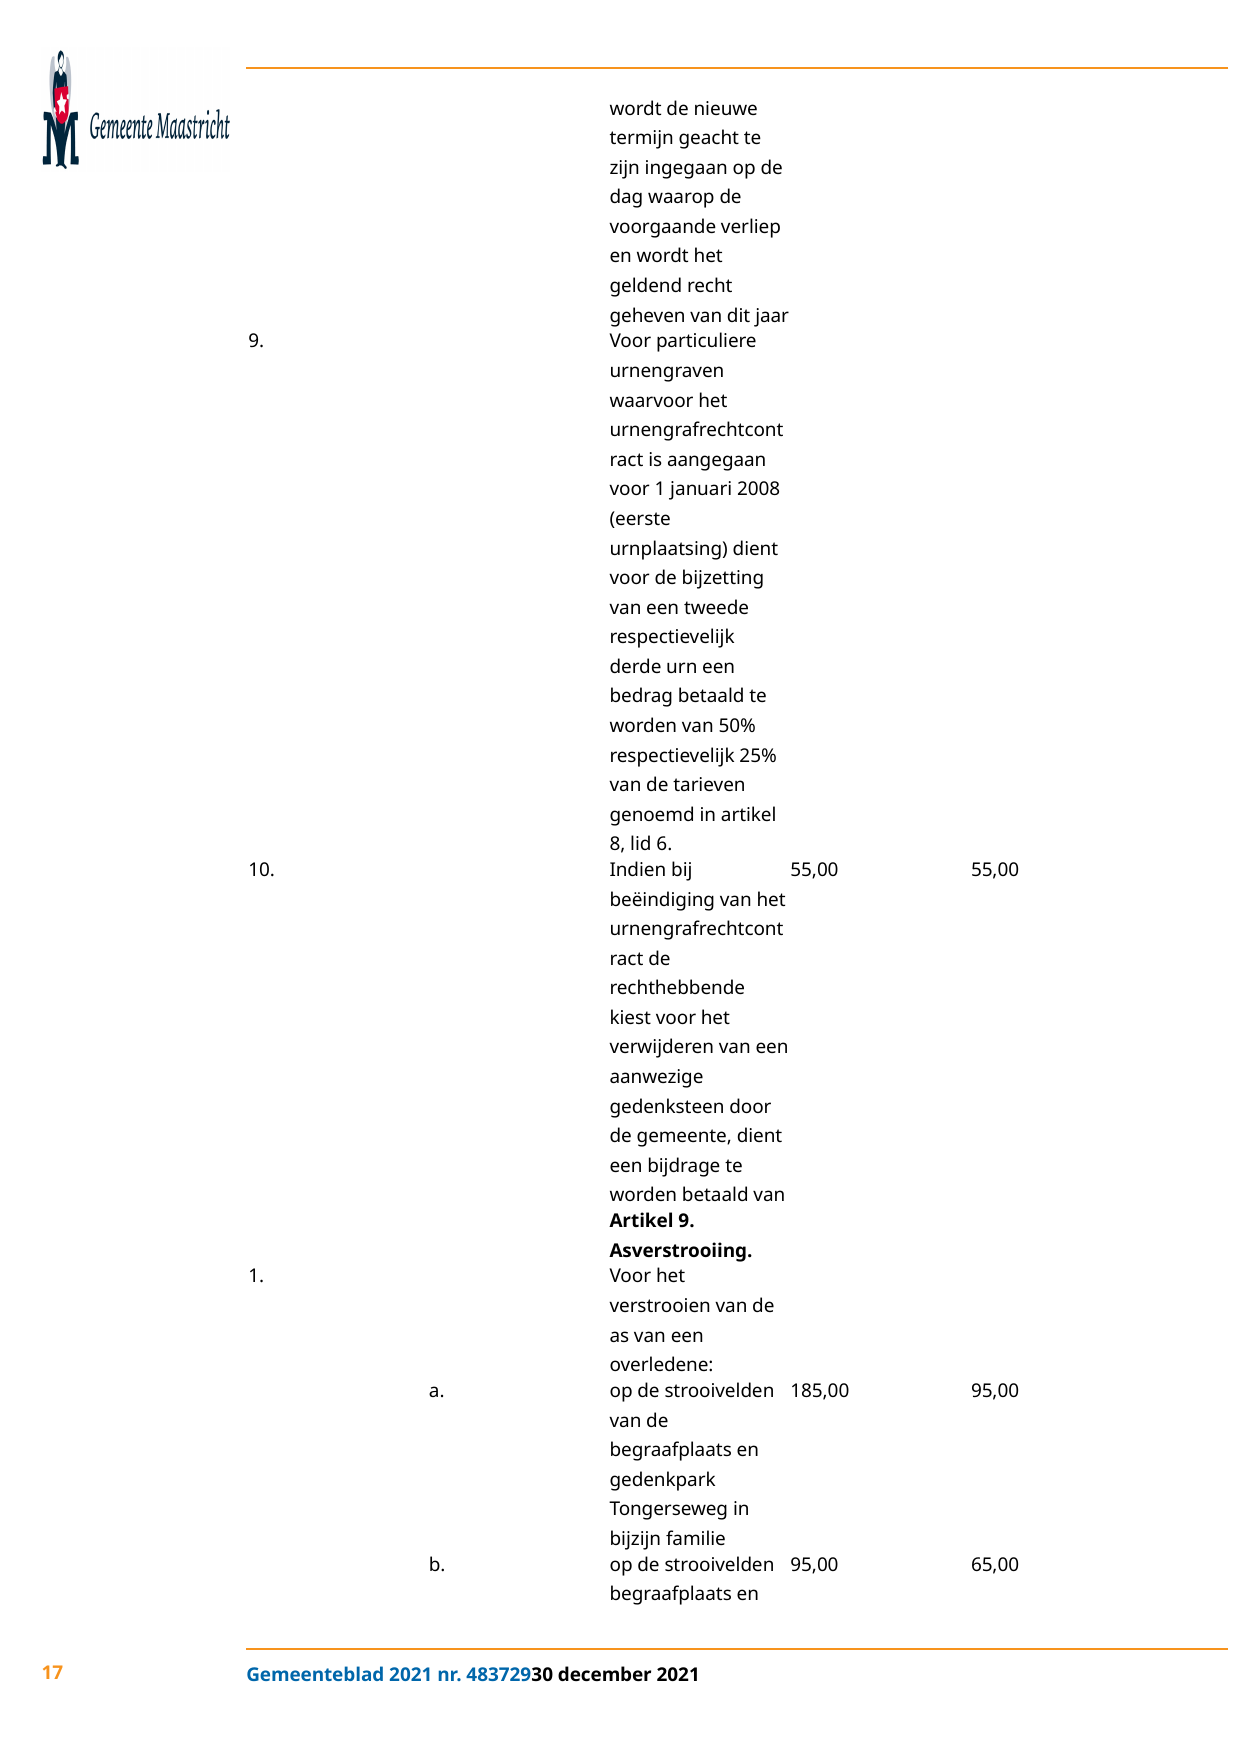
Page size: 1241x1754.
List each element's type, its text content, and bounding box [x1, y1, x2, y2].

table_cell 95,00 [971, 1377, 1152, 1551]
table_cell wordt de nieuwe termijn geacht te zijn ingegaan op de dag waarop de voorgaande verliep en wordt het geldend recht geheven van dit jaar [609, 95, 790, 328]
table_cell op de strooivelden begraafplaats en [609, 1551, 790, 1606]
table_cell Artikel 9. Asverstrooiing. [609, 1208, 790, 1263]
table_cell [429, 328, 609, 856]
table_cell [790, 328, 971, 856]
table_cell 10. [248, 856, 429, 1207]
table_cell [248, 1551, 429, 1606]
table_cell [790, 1263, 971, 1377]
table_cell op de strooivelden van de begraafplaats en gedenkpark Tongerseweg in bijzijn familie [609, 1377, 790, 1551]
table_cell Indien bij beëindiging van het urnengrafrechtcontract de rechthebbende kiest voor het verwijderen van een aanwezige gedenksteen door de gemeente, dient een bijdrage te worden betaald van [609, 856, 790, 1207]
table_cell 95,00 [790, 1551, 971, 1606]
table_cell [429, 1208, 609, 1263]
table_cell [971, 328, 1152, 856]
table_cell [971, 95, 1152, 328]
table_cell Voor het verstrooien van de as van een overledene: [609, 1263, 790, 1377]
table_cell 9. [248, 328, 429, 856]
table_cell Voor particuliere urnengraven waarvoor het urnengrafrechtcontract is aangegaan voor 1 januari 2008 (eerste urnplaatsing) dient voor de bijzetting van een tweede respectievelijk derde urn een bedrag betaald te worden van 50% respectievelijk 25% van de tarieven genoemd in artikel 8, lid 6. [609, 328, 790, 856]
table_cell 65,00 [971, 1551, 1152, 1606]
table_cell [248, 1208, 429, 1263]
picture [41, 47, 231, 172]
table_cell [248, 95, 429, 328]
table_cell b. [429, 1551, 609, 1606]
table_cell [429, 856, 609, 1207]
table_cell 185,00 [790, 1377, 971, 1551]
table_cell 1. [248, 1263, 429, 1377]
table_cell [790, 1208, 971, 1263]
table_cell [971, 1263, 1152, 1377]
table_cell [429, 1263, 609, 1377]
table_cell [790, 95, 971, 328]
table_cell [971, 1208, 1152, 1263]
table_cell 55,00 [971, 856, 1152, 1207]
table_cell a. [429, 1377, 609, 1551]
table_cell 55,00 [790, 856, 971, 1207]
table_cell [248, 1377, 429, 1551]
table_cell [429, 95, 609, 328]
